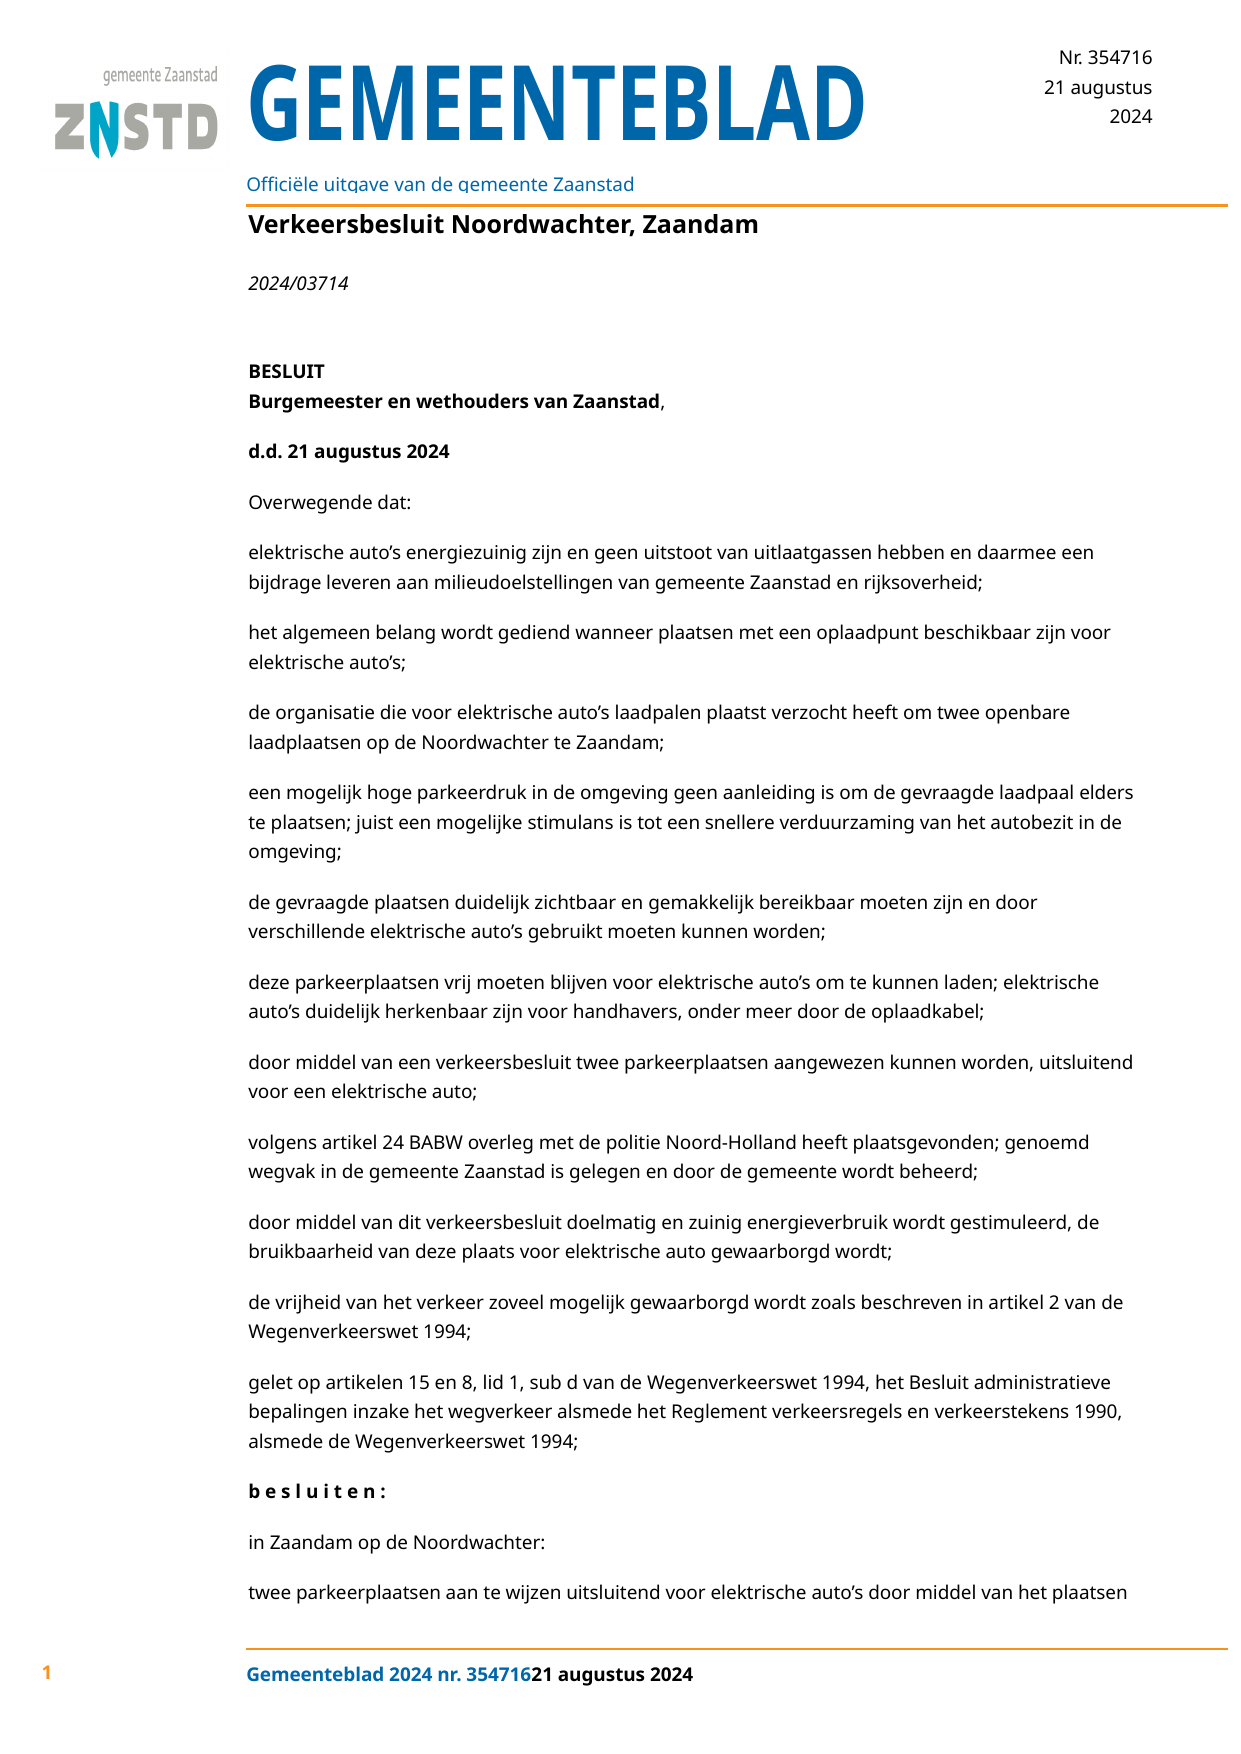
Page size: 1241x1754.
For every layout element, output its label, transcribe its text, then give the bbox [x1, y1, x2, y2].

text 2024/03714 [248, 270, 1152, 296]
text twee parkeerplaatsen aan te wijzen uitsluitend voor elektrische auto’s door middel van het plaatsen [248, 1579, 1152, 1605]
text volgens artikel 24 BABW overleg met de politie Noord-Holland heeft plaatsgevonden; genoemd wegvak in de gemeente Zaanstad is gelegen en door de gemeente wordt beheerd; [248, 1129, 1152, 1184]
text deze parkeerplaatsen vrij moeten blijven voor elektrische auto’s om te kunnen laden; elektrische auto’s duidelijk herkenbaar zijn voor handhavers, onder meer door de oplaadkabel; [248, 969, 1152, 1024]
text de vrijheid van het verkeer zoveel mogelijk gewaarborgd wordt zoals beschreven in artikel 2 van de Wegenverkeerswet 1994; [248, 1289, 1152, 1344]
text Burgemeester en wethouders van Zaanstad, [248, 388, 1152, 414]
text het algemeen belang wordt gediend wanneer plaatsen met een oplaadpunt beschikbaar zijn voor elektrische auto’s; [248, 619, 1152, 675]
text gelet op artikelen 15 en 8, lid 1, sub d van de Wegenverkeerswet 1994, het Besluit administratieve bepalingen inzake het wegverkeer alsmede het Reglement verkeersregels en verkeerstekens 1990, alsmede de Wegenverkeerswet 1994; [248, 1369, 1152, 1454]
text BESLUIT [248, 359, 1152, 384]
text een mogelijk hoge parkeerdruk in de omgeving geen aanleiding is om de gevraagde laadpaal elders te plaatsen; juist een mogelijke stimulans is tot een snellere verduurzaming van het autobezit in de omgeving; [248, 779, 1152, 864]
text elektrische auto’s energiezuinig zijn en geen uitstoot van uitlaatgassen hebben en daarmee een bijdrage leveren aan milieudoelstellingen van gemeente Zaanstad en rijksoverheid; [248, 539, 1152, 595]
text in Zaandam op de Noordwachter: [248, 1529, 1152, 1555]
text d.d. 21 augustus 2024 [248, 439, 1152, 464]
text de gevraagde plaatsen duidelijk zichtbaar en gemakkelijk bereikbaar moeten zijn en door verschillende elektrische auto’s gebruikt moeten kunnen worden; [248, 889, 1152, 944]
picture [41, 47, 231, 172]
text Verkeersbesluit Noordwachter, Zaandam [248, 207, 1152, 241]
text door middel van dit verkeersbesluit doelmatig en zuinig energieverbruik wordt gestimuleerd, de bruikbaarheid van deze plaats voor elektrische auto gewaarborgd wordt; [248, 1209, 1152, 1264]
text Overwegende dat: [248, 489, 1152, 515]
text door middel van een verkeersbesluit twee parkeerplaatsen aangewezen kunnen worden, uitsluitend voor een elektrische auto; [248, 1049, 1152, 1104]
text b e s l u i t e n : [248, 1479, 1152, 1504]
text de organisatie die voor elektrische auto’s laadpalen plaatst verzocht heeft om twee openbare laadplaatsen op de Noordwachter te Zaandam; [248, 699, 1152, 755]
